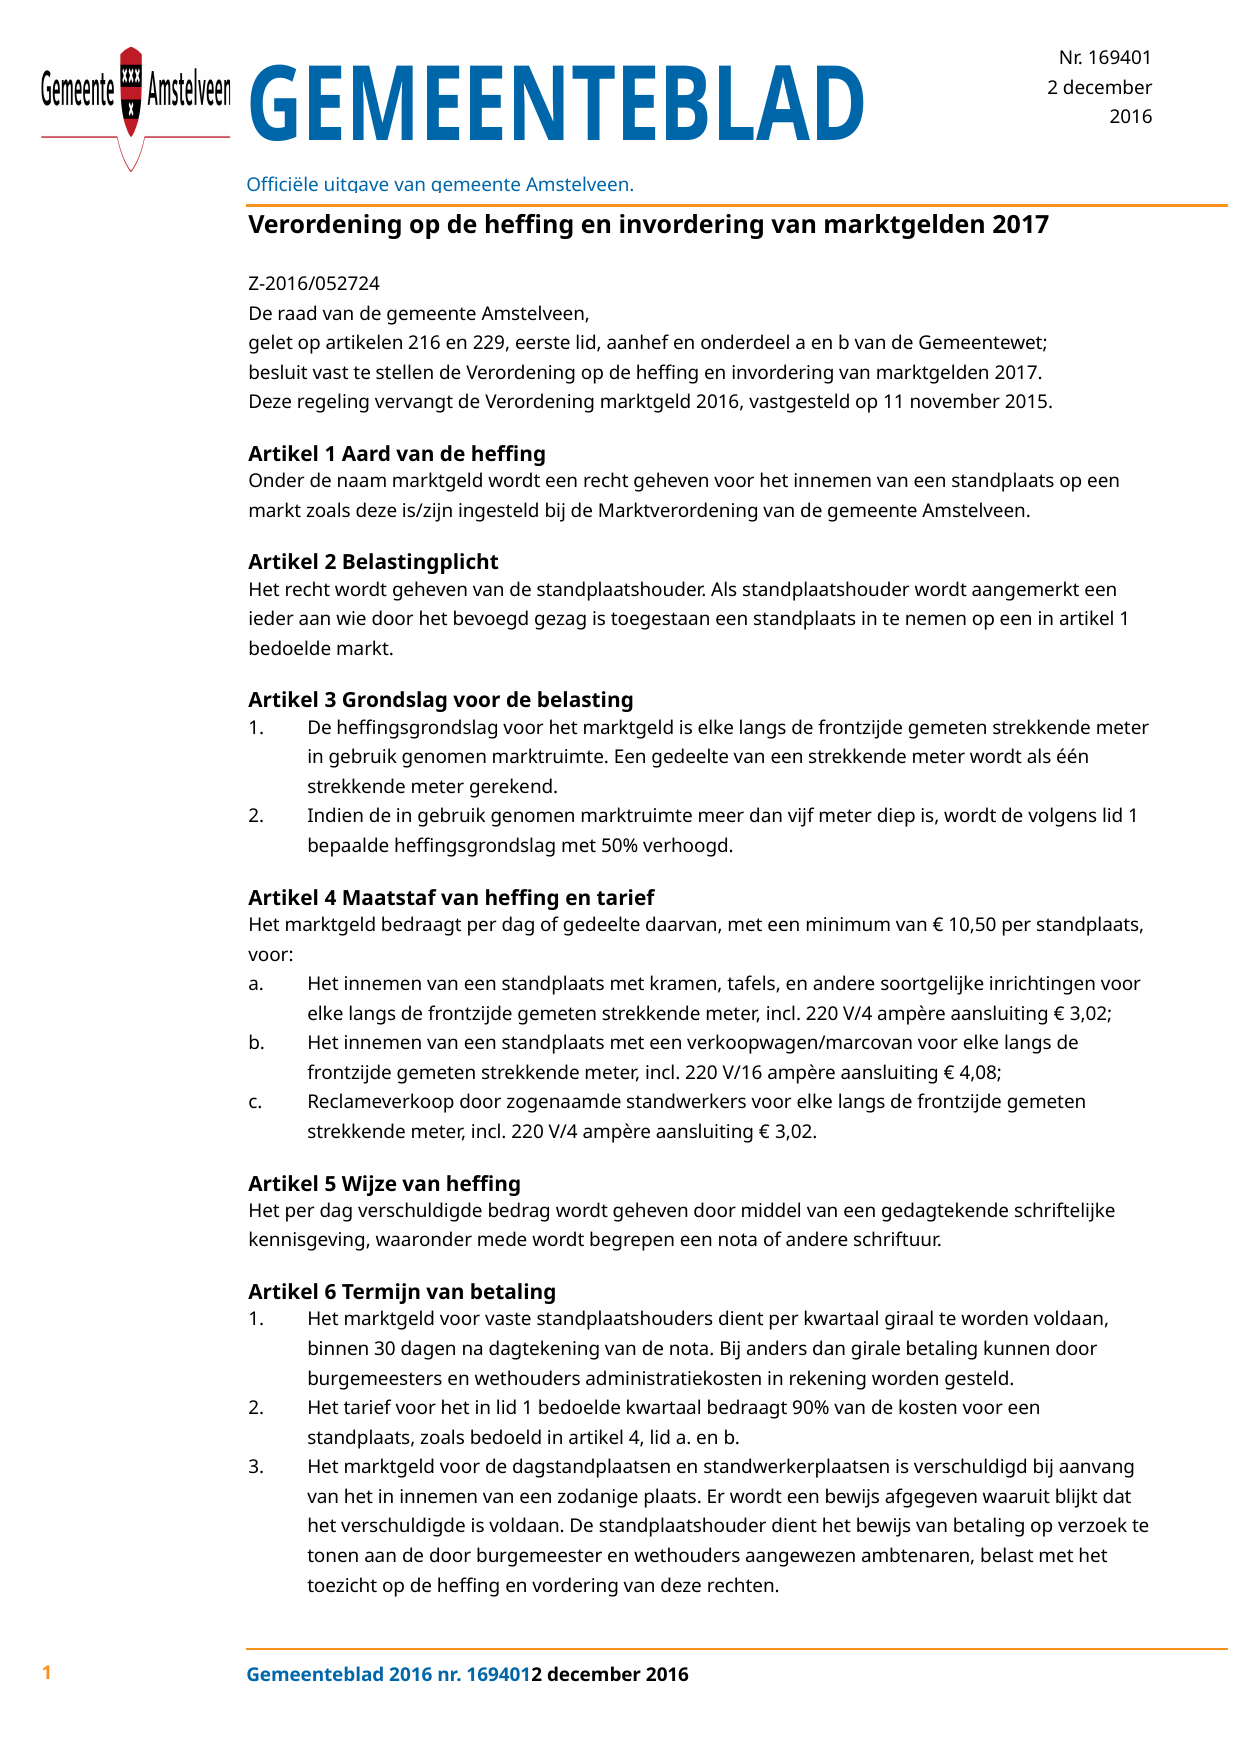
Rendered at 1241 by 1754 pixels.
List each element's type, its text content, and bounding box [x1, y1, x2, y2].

list Het marktgeld voor de dagstandplaatsen en standwerkerplaatsen is verschuldigd bij aanvang van het in innemen van een zodanige plaats. Er wordt een bewijs afgegeven waaruit blijkt dat het verschuldigde is voldaan. De standplaatshouder dient het bewijs van betaling op verzoek te tonen aan de door burgemeester en wethouders aangewezen ambtenaren, belast met het toezicht op de heffing en vordering van deze rechten. [248, 1453, 1152, 1597]
list Het tarief voor het in lid 1 bedoelde kwartaal bedraagt 90% van de kosten voor een standplaats, zoals bedoeld in artikel 4, lid a. en b. [248, 1394, 1152, 1449]
list Het innemen van een standplaats met kramen, tafels, en andere soortgelijke inrichtingen voor elke langs de frontzijde gemeten strekkende meter, incl. 220 V/4 ampère aansluiting € 3,02; [248, 970, 1152, 1026]
text Artikel 1 Aard van de heffing [248, 439, 1152, 467]
list Het marktgeld voor vaste standplaatshouders dient per kwartaal giraal te worden voldaan, binnen 30 dagen na dagtekening van de nota. Bij anders dan girale betaling kunnen door burgemeesters en wethouders administratiekosten in rekening worden gesteld. [248, 1306, 1152, 1390]
text Deze regeling vervangt de Verordening marktgeld 2016, vastgesteld op 11 november 2015. [248, 389, 1152, 414]
text Artikel 4 Maatstaf van heffing en tarief [248, 883, 1152, 911]
text Onder de naam marktgeld wordt een recht geheven voor het innemen van een standplaats op een markt zoals deze is/zijn ingesteld bij de Marktverordening van de gemeente Amstelveen. [248, 467, 1152, 523]
list Het innemen van een standplaats met een verkoopwagen/marcovan voor elke langs de frontzijde gemeten strekkende meter, incl. 220 V/16 ampère aansluiting € 4,08; [248, 1029, 1152, 1085]
list Reclameverkoop door zogenaamde standwerkers voor elke langs de frontzijde gemeten strekkende meter, incl. 220 V/4 ampère aansluiting € 3,02. [248, 1089, 1152, 1144]
text De raad van de gemeente Amstelveen, [248, 300, 1152, 326]
text Artikel 3 Grondslag voor de belasting [248, 686, 1152, 714]
text Artikel 2 Belastingplicht [248, 547, 1152, 576]
text Het per dag verschuldigde bedrag wordt geheven door middel van een gedagtekende schriftelijke kennisgeving, waaronder mede wordt begrepen een nota of andere schriftuur. [248, 1197, 1152, 1252]
text Artikel 6 Termijn van betaling [248, 1277, 1152, 1306]
text Artikel 5 Wijze van heffing [248, 1169, 1152, 1197]
text Het recht wordt geheven van de standplaatshouder. Als standplaatshouder wordt aangemerkt een ieder aan wie door het bevoegd gezag is toegestaan een standplaats in te nemen op een in artikel 1 bedoelde markt. [248, 576, 1152, 661]
text Z-2016/052724 [248, 270, 1152, 296]
text besluit vast te stellen de Verordening op de heffing en invordering van marktgelden 2017. [248, 359, 1152, 385]
picture [41, 47, 231, 172]
text gelet op artikelen 216 en 229, eerste lid, aanhef en onderdeel a en b van de Gemeentewet; [248, 329, 1152, 355]
text Het marktgeld bedraagt per dag of gedeelte daarvan, met een minimum van € 10,50 per standplaats, voor: [248, 911, 1152, 966]
list Indien de in gebruik genomen marktruimte meer dan vijf meter diep is, wordt de volgens lid 1 bepaalde heffingsgrondslag met 50% verhoogd. [248, 803, 1152, 858]
list De heffingsgrondslag voor het marktgeld is elke langs de frontzijde gemeten strekkende meter in gebruik genomen marktruimte. Een gedeelte van een strekkende meter wordt als één strekkende meter gerekend. [248, 714, 1152, 799]
text Verordening op de heffing en invordering van marktgelden 2017 [248, 207, 1152, 241]
